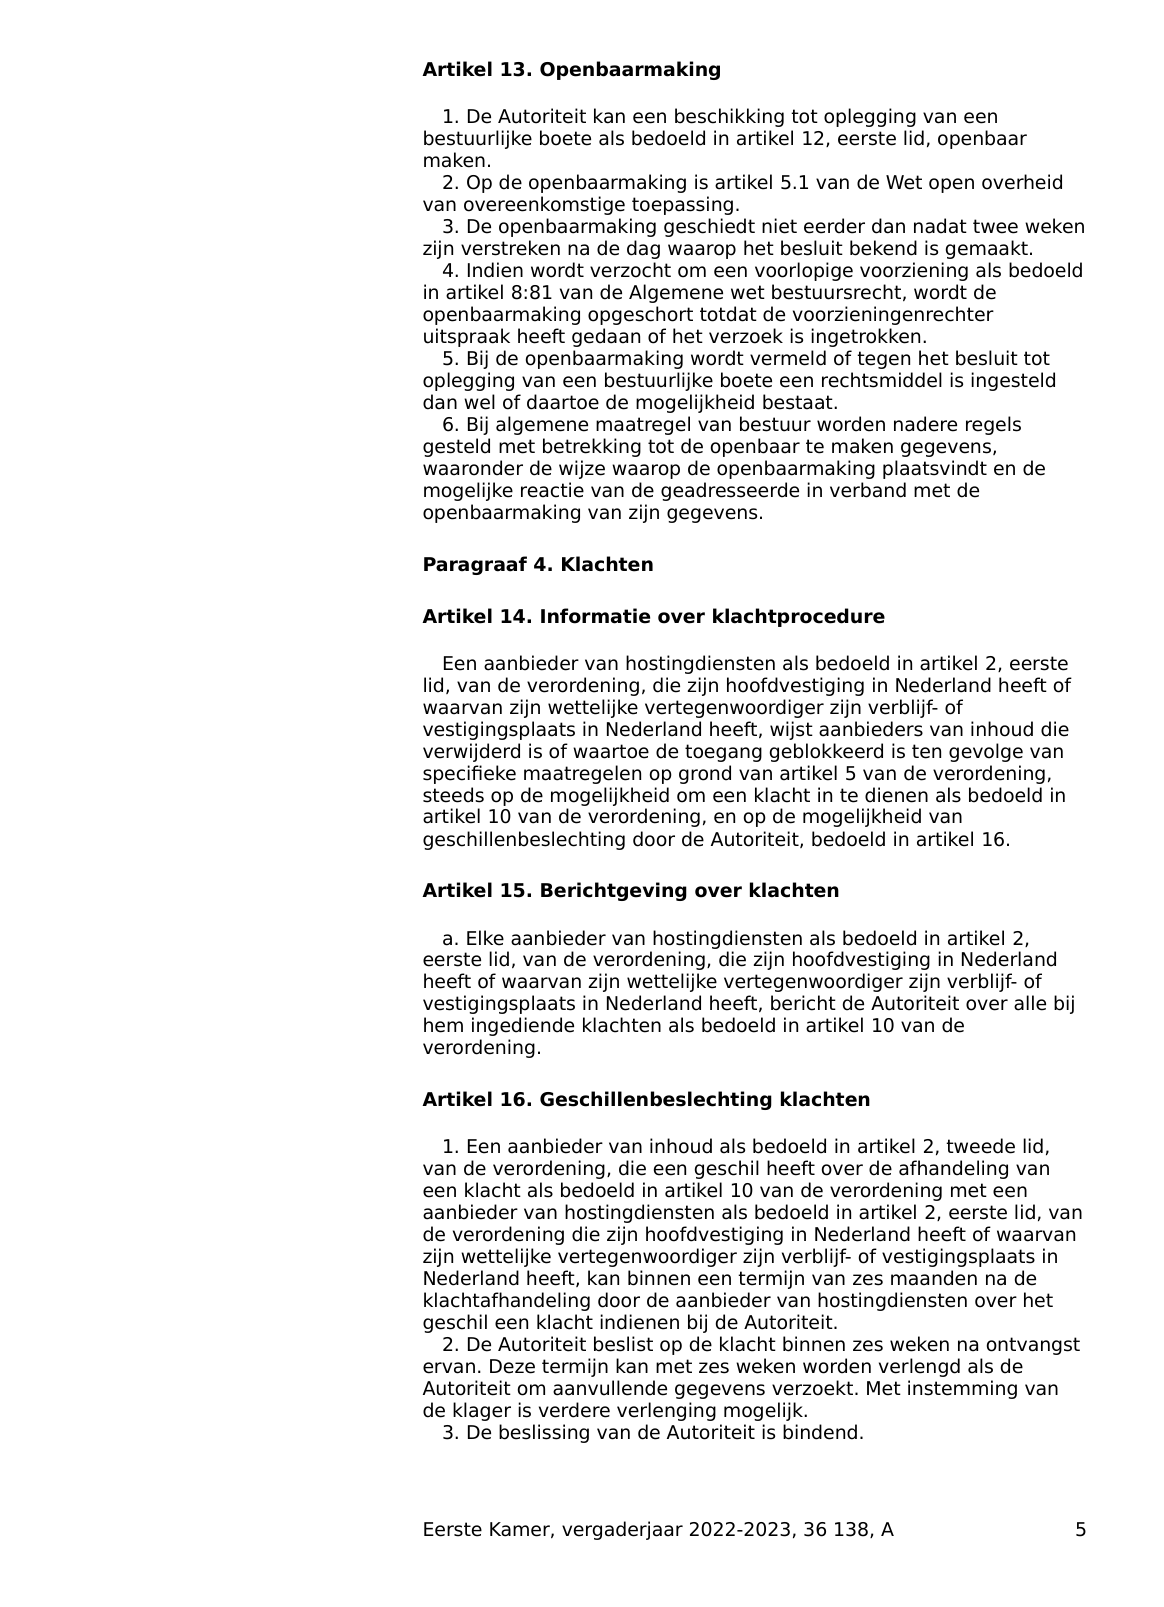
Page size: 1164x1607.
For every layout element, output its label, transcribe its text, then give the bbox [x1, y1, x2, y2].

text 3. De openbaarmaking geschiedt niet eerder dan nadat twee weken zijn verstreken na de dag waarop het besluit bekend is gemaakt. [422, 216, 1087, 260]
text 2. Op de openbaarmaking is artikel 5.1 van de Wet open overheid van overeenkomstige toepassing. [422, 172, 1087, 216]
text 5. Bij de openbaarmaking wordt vermeld of tegen het besluit tot oplegging van een bestuurlijke boete een rechtsmiddel is ingesteld dan wel of daartoe de mogelijkheid bestaat. [422, 348, 1087, 414]
text 3. De beslissing van de Autoriteit is bindend. [422, 1422, 1087, 1444]
subtitle Artikel 16. Geschillenbeslechting klachten [422, 1089, 1087, 1111]
text 1. De Autoriteit kan een beschikking tot oplegging van een bestuurlijke boete als bedoeld in artikel 12, eerste lid, openbaar maken. [422, 106, 1087, 172]
text a. Elke aanbieder van hostingdiensten als bedoeld in artikel 2, eerste lid, van de verordening, die zijn hoofdvestiging in Nederland heeft of waarvan zijn wettelijke vertegenwoordiger zijn verblijf- of vestigingsplaats in Nederland heeft, bericht de Autoriteit over alle bij hem ingediende klachten als bedoeld in artikel 10 van de verordening. [422, 927, 1087, 1059]
text 4. Indien wordt verzocht om een voorlopige voorziening als bedoeld in artikel 8:81 van de Algemene wet bestuursrecht, wordt de openbaarmaking opgeschort totdat de voorzieningenrechter uitspraak heeft gedaan of het verzoek is ingetrokken. [422, 260, 1087, 348]
subtitle Artikel 15. Berichtgeving over klachten [422, 880, 1087, 902]
text 1. Een aanbieder van inhoud als bedoeld in artikel 2, tweede lid, van de verordening, die een geschil heeft over de afhandeling van een klacht als bedoeld in artikel 10 van de verordening met een aanbieder van hostingdiensten als bedoeld in artikel 2, eerste lid, van de verordening die zijn hoofdvestiging in Nederland heeft of waarvan zijn wettelijke vertegenwoordiger zijn verblijf- of vestigingsplaats in Nederland heeft, kan binnen een termijn van zes maanden na de klachtafhandeling door de aanbieder van hostingdiensten over het geschil een klacht indienen bij de Autoriteit. [422, 1136, 1087, 1334]
text 6. Bij algemene maatregel van bestuur worden nadere regels gesteld met betrekking tot de openbaar te maken gegevens, waaronder de wijze waarop de openbaarmaking plaatsvindt en de mogelijke reactie van de geadresseerde in verband met de openbaarmaking van zijn gegevens. [422, 414, 1087, 524]
subtitle Paragraaf 4. Klachten [422, 554, 1087, 576]
text Een aanbieder van hostingdiensten als bedoeld in artikel 2, eerste lid, van de verordening, die zijn hoofdvestiging in Nederland heeft of waarvan zijn wettelijke vertegenwoordiger zijn verblijf- of vestigingsplaats in Nederland heeft, wijst aanbieders van inhoud die verwijderd is of waartoe de toegang geblokkeerd is ten gevolge van specifieke maatregelen op grond van artikel 5 van de verordening, steeds op de mogelijkheid om een klacht in te dienen als bedoeld in artikel 10 van de verordening, en op de mogelijkheid van geschillenbeslechting door de Autoriteit, bedoeld in artikel 16. [422, 653, 1087, 850]
subtitle Artikel 13. Openbaarmaking [422, 59, 1087, 81]
text 2. De Autoriteit beslist op de klacht binnen zes weken na ontvangst ervan. Deze termijn kan met zes weken worden verlengd als de Autoriteit om aanvullende gegevens verzoekt. Met instemming van de klager is verdere verlenging mogelijk. [422, 1334, 1087, 1422]
subtitle Artikel 14. Informatie over klachtprocedure [422, 606, 1087, 628]
